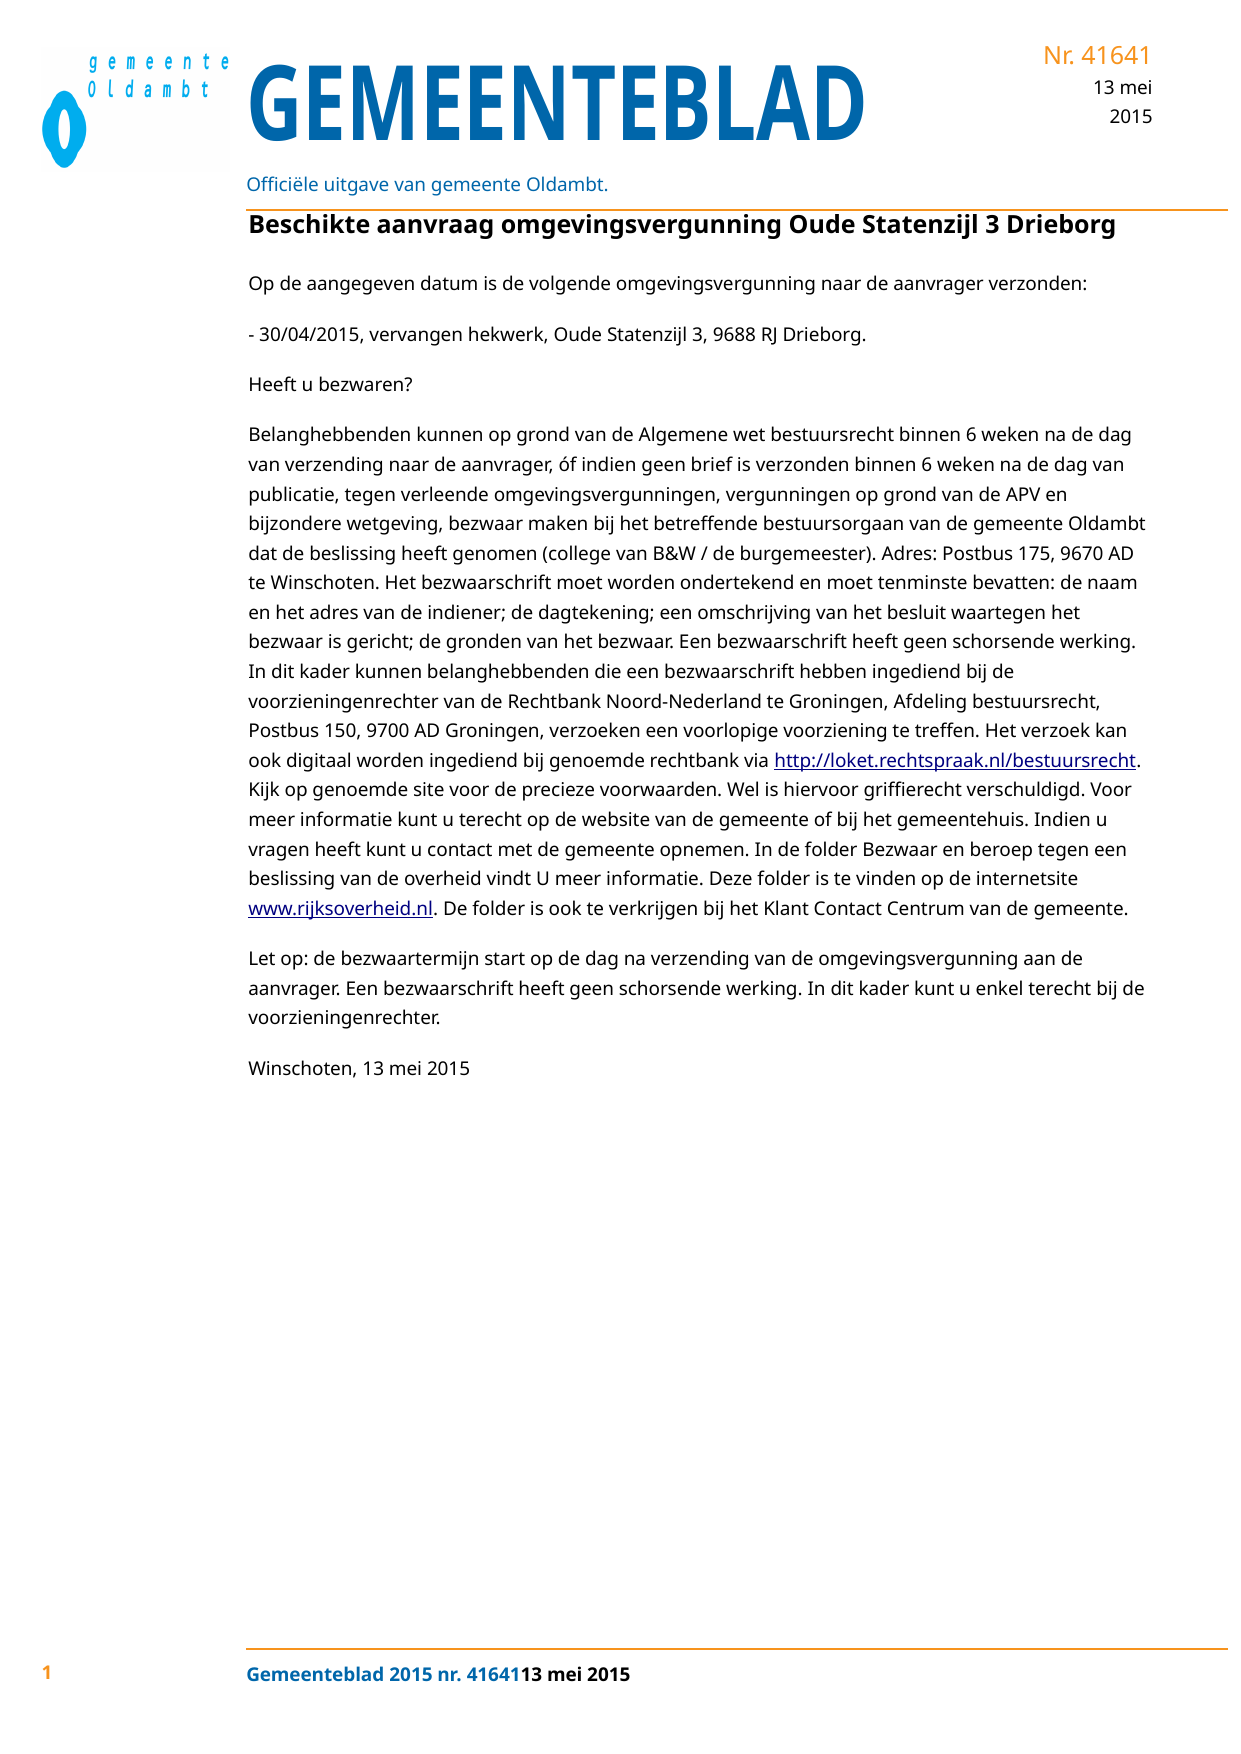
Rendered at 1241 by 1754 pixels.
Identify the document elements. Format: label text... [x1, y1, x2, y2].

text Belanghebbenden kunnen op grond van de Algemene wet bestuursrecht binnen 6 weken na de dag van verzending naar de aanvrager, óf indien geen brief is verzonden binnen 6 weken na de dag van publicatie, tegen verleende omgevingsvergunningen, vergunningen op grond van de APV en bijzondere wetgeving, bezwaar maken bij het betreffende bestuursorgaan van de gemeente Oldambt dat de beslissing heeft genomen (college van B&W / de burgemeester). Adres: Postbus 175, 9670 AD te Winschoten. Het bezwaarschrift moet worden ondertekend en moet tenminste bevatten: de naam en het adres van de indiener; de dagtekening; een omschrijving van het besluit waartegen het bezwaar is gericht; de gronden van het bezwaar. Een bezwaarschrift heeft geen schorsende werking. In dit kader kunnen belanghebbenden die een bezwaarschrift hebben ingediend bij de voorzieningenrechter van de Rechtbank Noord-Nederland te Groningen, Afdeling bestuursrecht, Postbus 150, 9700 AD Groningen, verzoeken een voorlopige voorziening te treffen. Het verzoek kan ook digitaal worden ingediend bij genoemde rechtbank via http://loket.rechtspraak.nl/bestuursrecht. Kijk op genoemde site voor de precieze voorwaarden. Wel is hiervoor griffierecht verschuldigd. Voor meer informatie kunt u terecht op de website van de gemeente of bij het gemeentehuis. Indien u vragen heeft kunt u contact met de gemeente opnemen. In de folder Bezwaar en beroep tegen een beslissing van de overheid vindt U meer informatie. Deze folder is te vinden op de internetsite www.rijksoverheid.nl. De folder is ook te verkrijgen bij het Klant Contact Centrum van de gemeente. [248, 422, 1152, 921]
text Beschikte aanvraag omgevingsvergunning Oude Statenzijl 3 Drieborg [248, 211, 1152, 241]
text Winschoten, 13 mei 2015 [248, 1055, 1152, 1081]
text Heeft u bezwaren? [248, 371, 1152, 397]
text Op de aangegeven datum is de volgende omgevingsvergunning naar de aanvrager verzonden: [248, 270, 1152, 296]
text Let op: de bezwaartermijn start op de dag na verzending van de omgevingsvergunning aan de aanvrager. Een bezwaarschrift heeft geen schorsende werking. In dit kader kunt u enkel terecht bij de voorzieningenrechter. [248, 945, 1152, 1030]
text - 30/04/2015, vervangen hekwerk, Oude Statenzijl 3, 9688 RJ Drieborg. [248, 321, 1152, 346]
picture [41, 47, 231, 172]
